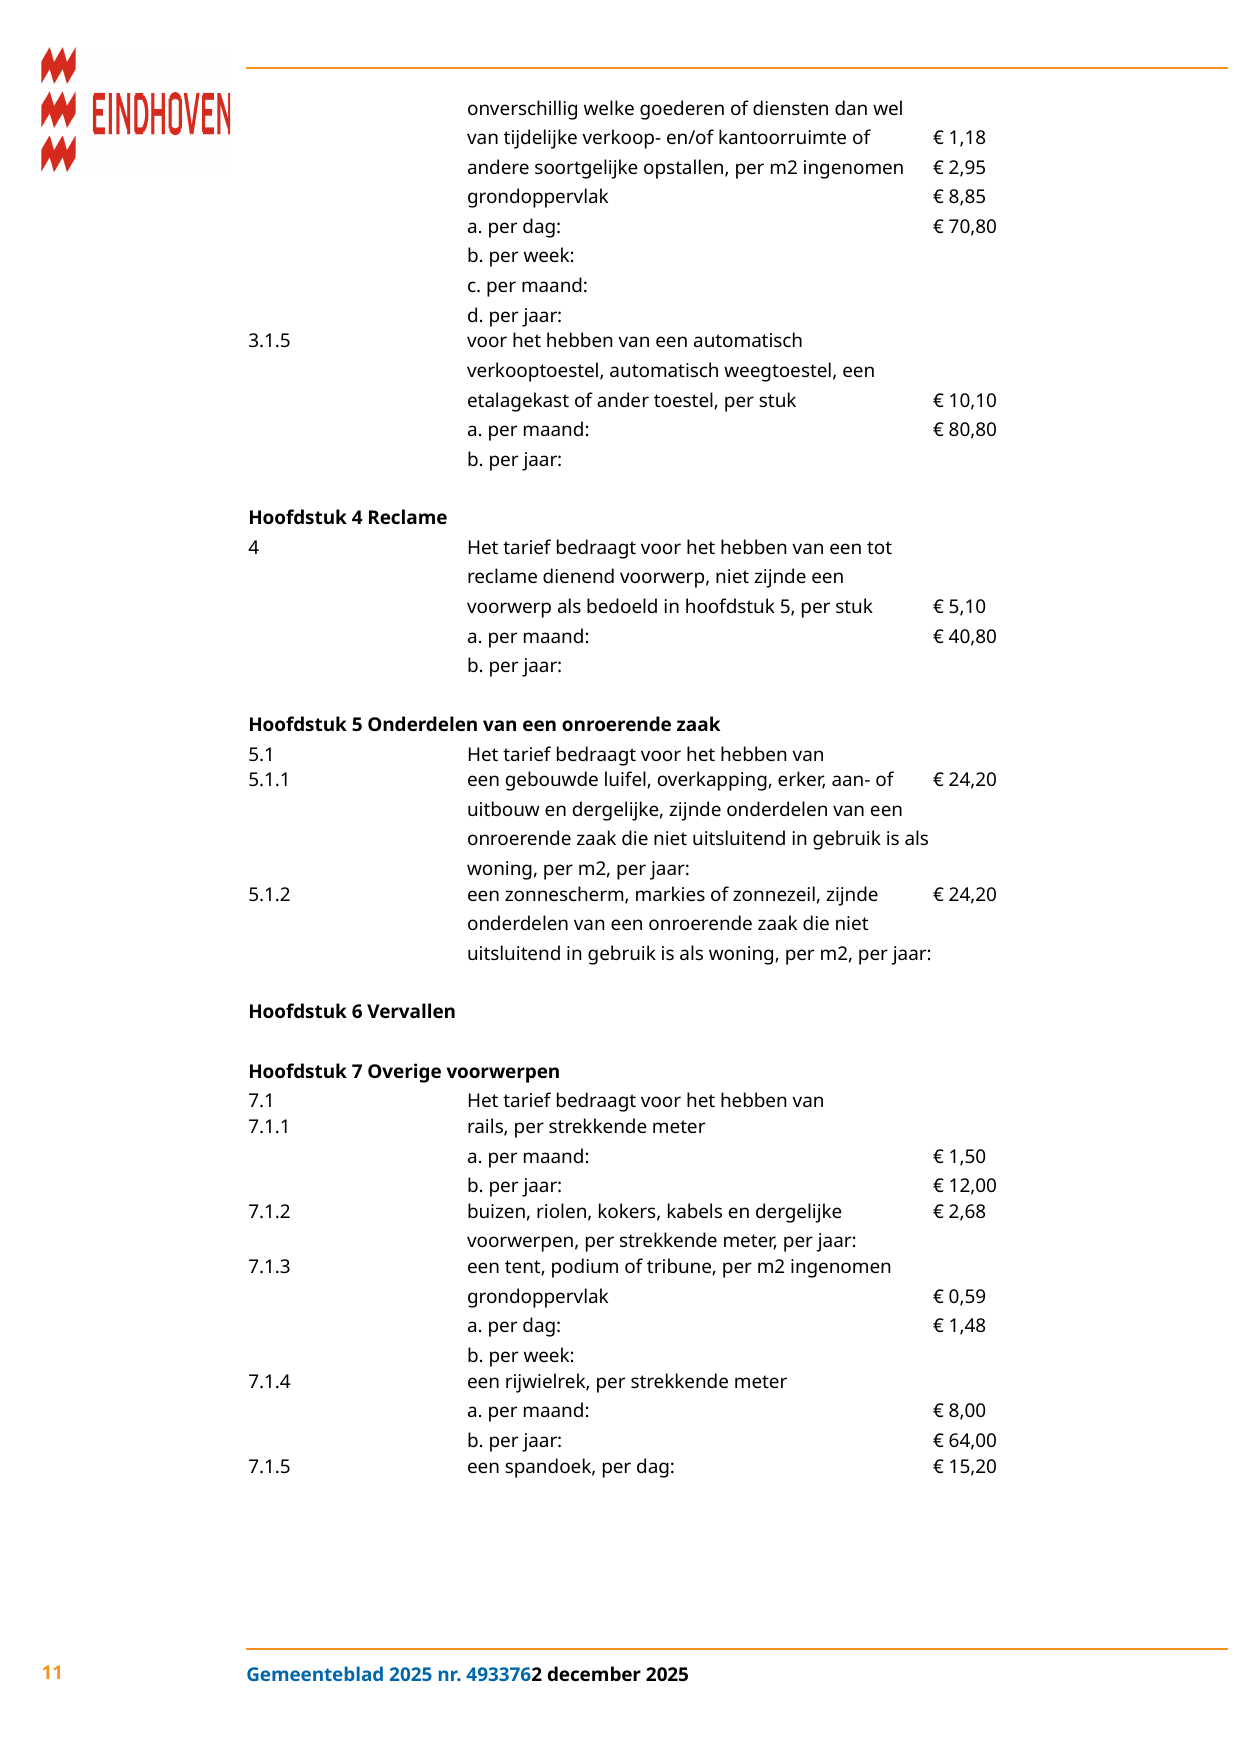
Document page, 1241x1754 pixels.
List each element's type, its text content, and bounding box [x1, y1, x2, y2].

text Hoofdstuk 5 Onderdelen van een onroerende zaak [248, 711, 1152, 737]
text Hoofdstuk 4 Reclame [248, 504, 1152, 530]
table_cell 7.1.2 [248, 1198, 467, 1253]
table_cell € 1,50 € 12,00 [933, 1113, 1152, 1198]
table_cell 7.1.3 [248, 1254, 467, 1368]
table_cell € 10,10 € 80,80 [933, 328, 1152, 472]
table_cell € 8,00 € 64,00 [933, 1368, 1152, 1453]
table_cell een gebouwde luifel, overkapping, erker, aan- of uitbouw en dergelijke, zijnde onderdelen van een onroerende zaak die niet uitsluitend in gebruik is als woning, per m2, per jaar: [467, 766, 933, 881]
table_header Het tarief bedraagt voor het hebben van een tot reclame dienend voorwerp, niet zijnde een voorwerp als bedoeld in hoofdstuk 5, per stuk a. per maand: b. per jaar: [467, 534, 933, 678]
table_cell een spandoek, per dag: [467, 1453, 933, 1478]
table_cell buizen, riolen, kokers, kabels en dergelijke voorwerpen, per strekkende meter, per jaar: [467, 1198, 933, 1253]
table_cell een zonnescherm, markies of zonnezeil, zijnde onderdelen van een onroerende zaak die niet uitsluitend in gebruik is als woning, per m2, per jaar: [467, 881, 933, 966]
table_header 7.1 [248, 1088, 467, 1113]
picture [41, 47, 231, 172]
table_cell 7.1.4 [248, 1368, 467, 1453]
table_header 5.1 [248, 741, 467, 766]
table_header Het tarief bedraagt voor het hebben van [467, 741, 1152, 766]
table_cell € 24,20 [933, 881, 1152, 966]
table_cell rails, per strekkende meter a. per maand: b. per jaar: [467, 1113, 933, 1198]
table_header € 5,10 € 40,80 [933, 534, 1152, 678]
table_cell € 0,59 € 1,48 [933, 1254, 1152, 1368]
table_cell 7.1.1 [248, 1113, 467, 1198]
table_cell onverschillig welke goederen of diensten dan wel van tijdelijke verkoop- en/of kantoorruimte of andere soortgelijke opstallen, per m2 ingenomen grondoppervlak a. per dag: b. per week: c. per maand: d. per jaar: [467, 95, 933, 328]
text Hoofdstuk 7 Overige voorwerpen [248, 1058, 1152, 1083]
table_cell voor het hebben van een automatisch verkooptoestel, automatisch weegtoestel, een etalagekast of ander toestel, per stuk a. per maand: b. per jaar: [467, 328, 933, 472]
table_cell € 24,20 [933, 766, 1152, 881]
table_cell [248, 95, 467, 328]
table_cell 5.1.2 [248, 881, 467, 966]
table_cell 3.1.5 [248, 328, 467, 472]
text Hoofdstuk 6 Vervallen [248, 999, 1152, 1024]
table_cell 7.1.5 [248, 1453, 467, 1478]
table_cell € 15,20 [933, 1453, 1152, 1478]
table_cell € 2,68 [933, 1198, 1152, 1253]
table_cell een rijwielrek, per strekkende meter a. per maand: b. per jaar: [467, 1368, 933, 1453]
table_cell een tent, podium of tribune, per m2 ingenomen grondoppervlak a. per dag: b. per week: [467, 1254, 933, 1368]
table_cell € 1,18 € 2,95 € 8,85 € 70,80 [933, 95, 1152, 328]
table_cell 5.1.1 [248, 766, 467, 881]
table_header Het tarief bedraagt voor het hebben van [467, 1088, 1152, 1113]
table_header 4 [248, 534, 467, 678]
